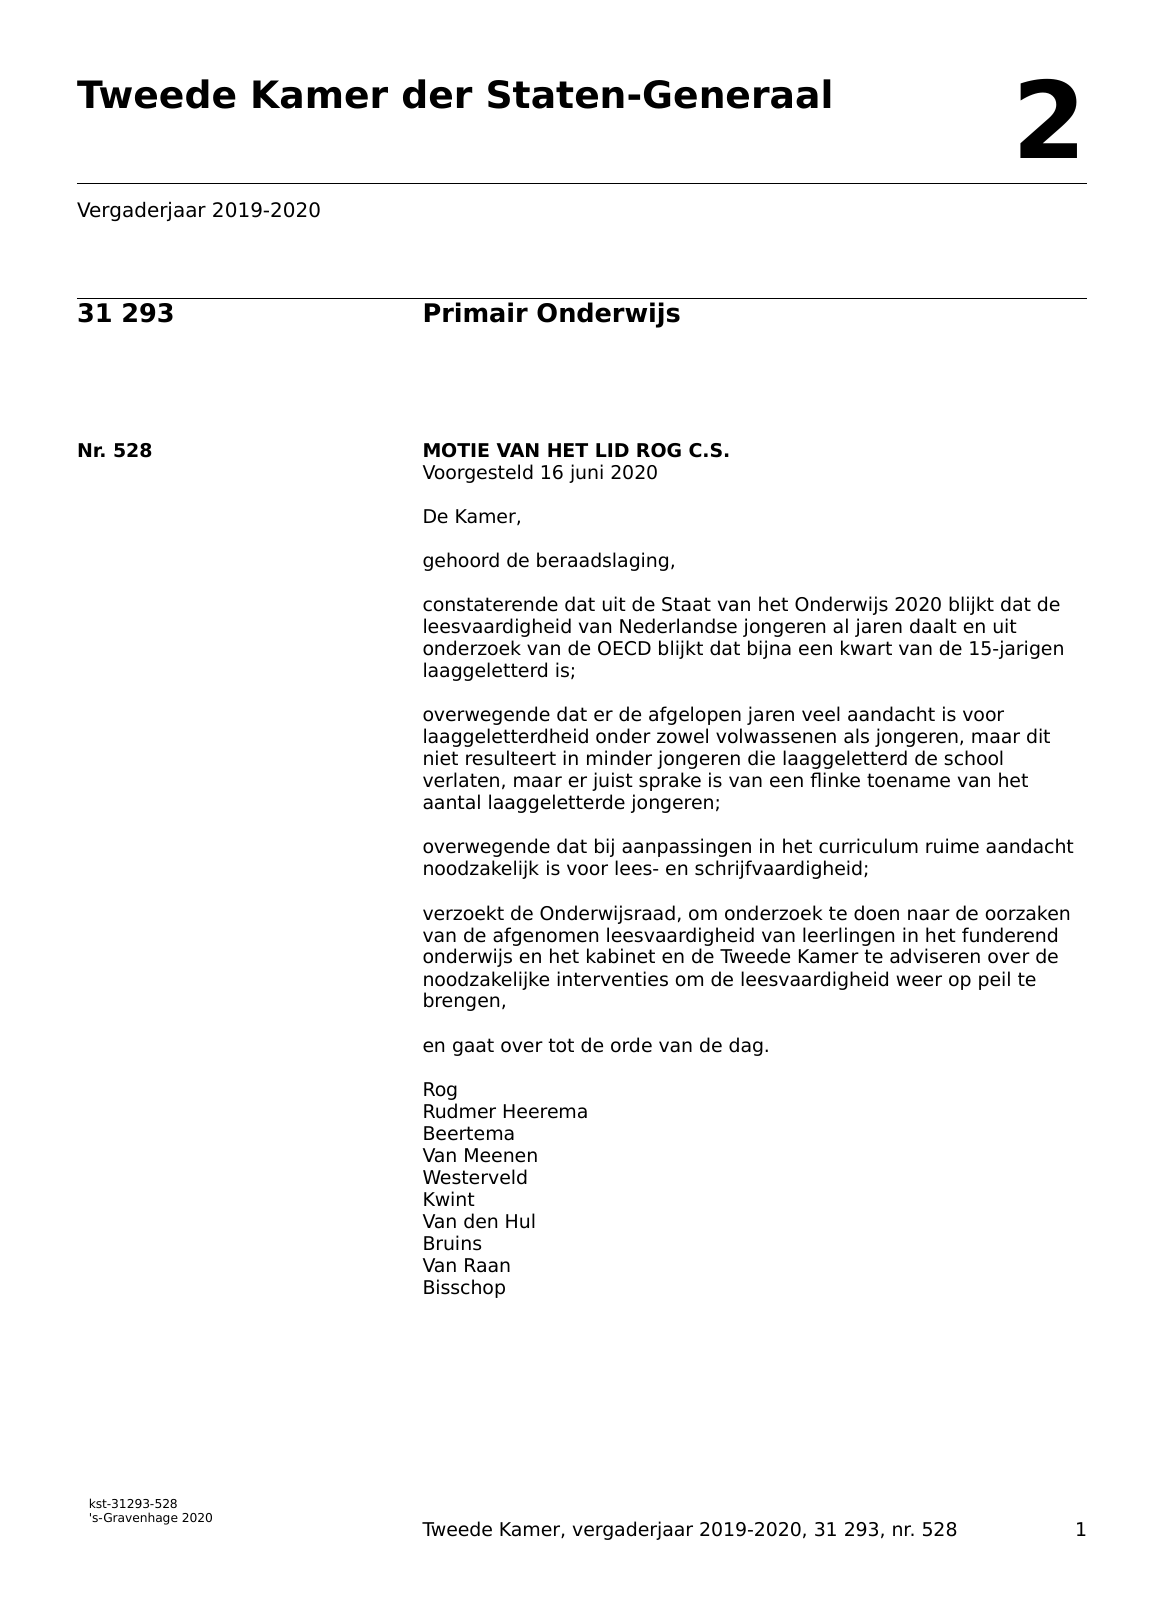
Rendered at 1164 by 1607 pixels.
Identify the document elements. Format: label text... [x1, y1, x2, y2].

text Rog [422, 1079, 1087, 1101]
text Kwint [422, 1189, 1087, 1211]
text Beertema [422, 1123, 1087, 1145]
text Van den Hul [422, 1211, 1087, 1233]
text overwegende dat bij aanpassingen in het curriculum ruime aandacht noodzakelijk is voor lees- en schrijfvaardigheid; [422, 836, 1087, 880]
text Bisschop [422, 1277, 1087, 1298]
text Bruins [422, 1233, 1087, 1254]
table_header 2 [886, 59, 1087, 183]
text De Kamer, [422, 506, 1087, 528]
text Rudmer Heerema [422, 1101, 1087, 1123]
text Westerveld [422, 1167, 1087, 1189]
subtitle Nr. 528 MOTIE VAN HET LID ROG C.S. [77, 440, 1087, 462]
table_header Tweede Kamer der Staten-Generaal [77, 59, 886, 183]
subtitle 31 293 Primair Onderwijs [77, 299, 1087, 329]
text overwegende dat er de afgelopen jaren veel aandacht is voor laaggeletterdheid onder zowel volwassenen als jongeren, maar dit niet resulteert in minder jongeren die laaggeletterd de school verlaten, maar er juist sprake is van een flinke toename van het aantal laaggeletterde jongeren; [422, 704, 1087, 814]
text 's-Gravenhage 2020 [88, 1511, 323, 1525]
text gehoord de beraadslaging, [422, 550, 1087, 572]
text verzoekt de Onderwijsraad, om onderzoek te doen naar de oorzaken van de afgenomen leesvaardigheid van leerlingen in het funderend onderwijs en het kabinet en de Tweede Kamer te adviseren over de noodzakelijke interventies om de leesvaardigheid weer op peil te brengen, [422, 902, 1087, 1012]
text kst-31293-528 [88, 1497, 323, 1511]
text Van Meenen [422, 1145, 1087, 1167]
text constaterende dat uit de Staat van het Onderwijs 2020 blijkt dat de leesvaardigheid van Nederlandse jongeren al jaren daalt en uit onderzoek van de OECD blijkt dat bijna een kwart van de 15-jarigen laaggeletterd is; [422, 594, 1087, 682]
text Van Raan [422, 1254, 1087, 1277]
table_cell Vergaderjaar 2019-2020 [77, 184, 1087, 298]
text Voorgesteld 16 juni 2020 [422, 462, 1087, 484]
text en gaat over tot de orde van de dag. [422, 1034, 1087, 1057]
